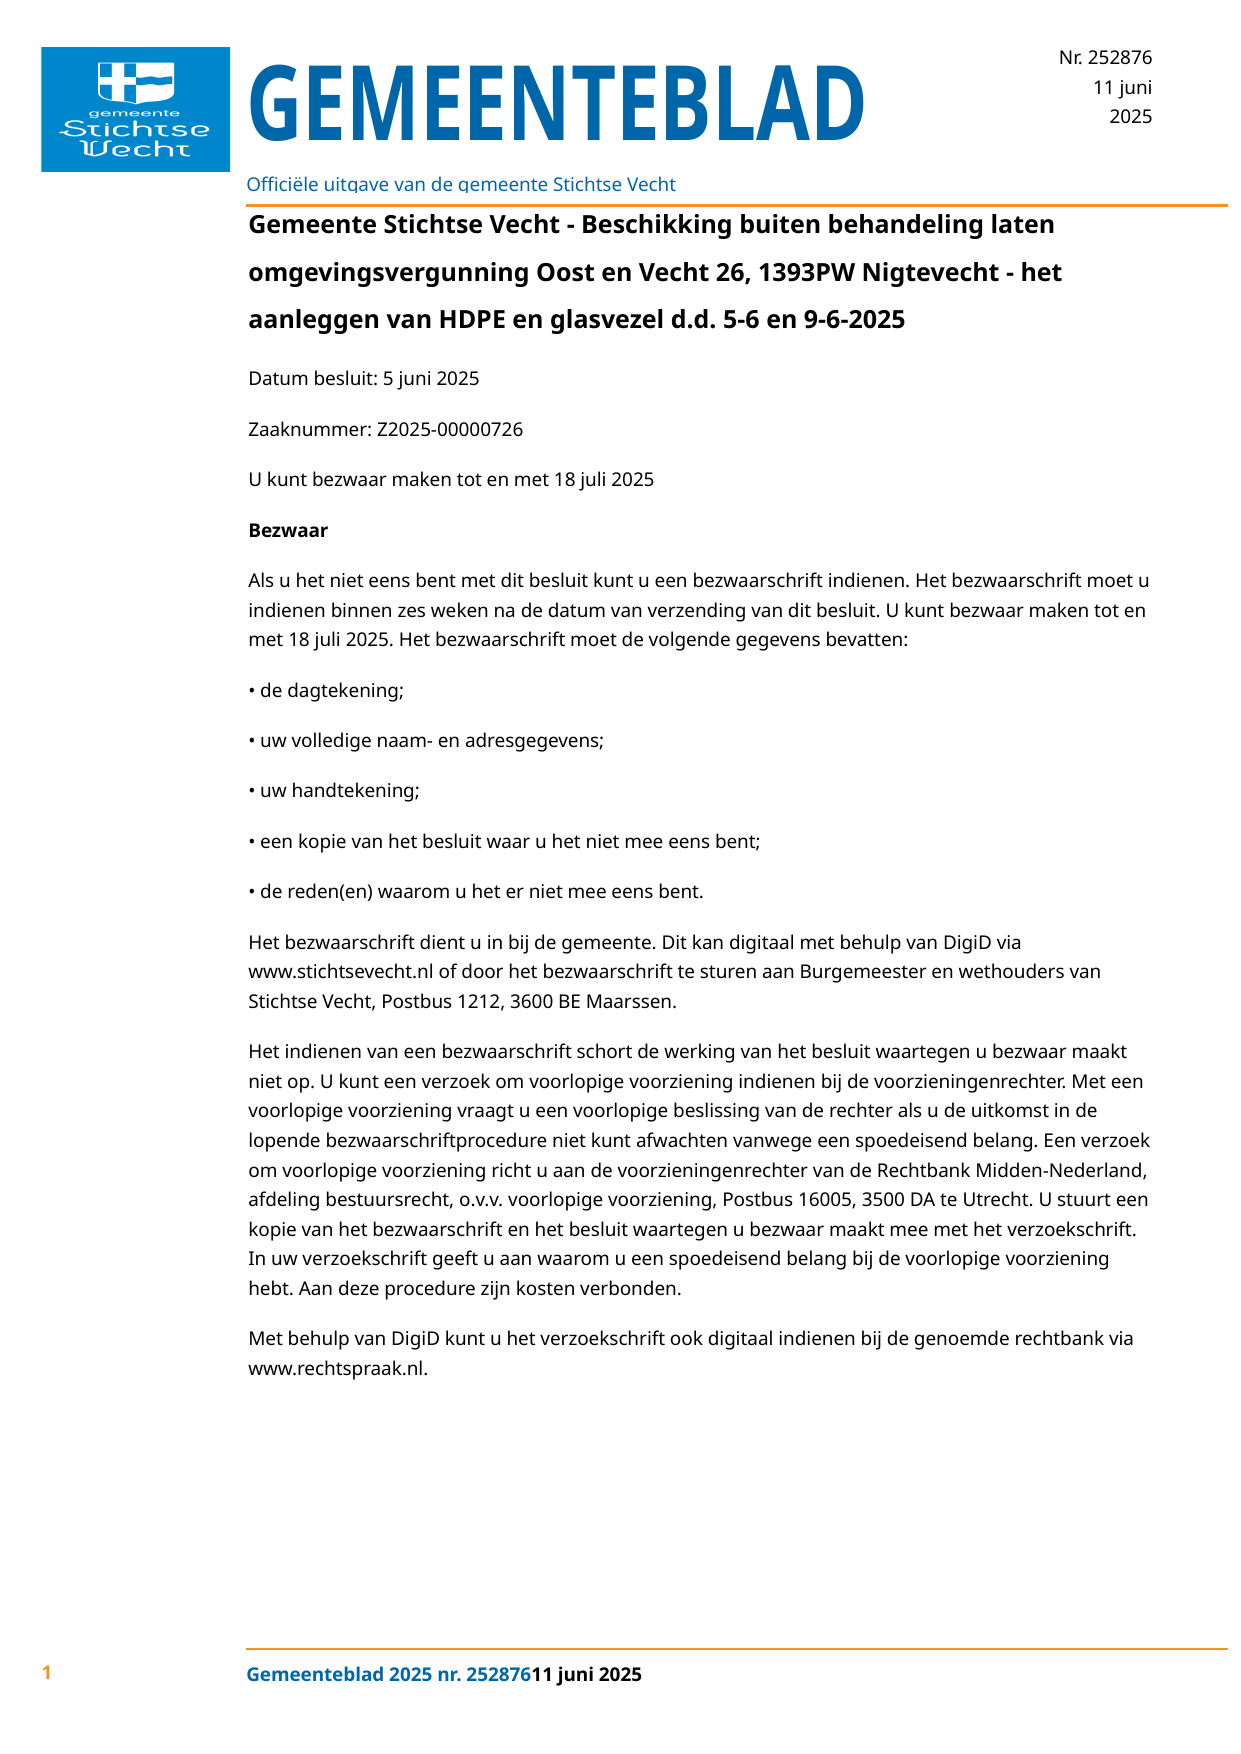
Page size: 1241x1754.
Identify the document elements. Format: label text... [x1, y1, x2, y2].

picture [99, 63, 135, 101]
text • een kopie van het besluit waar u het niet mee eens bent; [248, 828, 1152, 854]
text • de dagtekening; [248, 677, 1152, 702]
text Datum besluit: 5 juni 2025 [248, 366, 1152, 391]
text Als u het niet eens bent met dit besluit kunt u een bezwaarschrift indienen. Het bezwaarschrift moet u indienen binnen zes weken na de datum van verzending van dit besluit. U kunt bezwaar maken tot en met 18 juli 2025. Het bezwaarschrift moet de volgende gegevens bevatten: [248, 567, 1152, 652]
text Bezwaar [248, 517, 1152, 542]
text • uw volledige naam- en adresgegevens; [248, 727, 1152, 753]
text Het bezwaarschrift dient u in bij de gemeente. Dit kan digitaal met behulp van DigiD via www.stichtsevecht.nl of door het bezwaarschrift te sturen aan Burgemeester en wethouders van Stichtse Vecht, Postbus 1212, 3600 BE Maarssen. [248, 929, 1152, 1014]
text Zaaknummer: Z2025-00000726 [248, 416, 1152, 442]
text Het indienen van een bezwaarschrift schort de werking van het besluit waartegen u bezwaar maakt niet op. U kunt een verzoek om voorlopige voorziening indienen bij de voorzieningenrechter. Met een voorlopige voorziening vraagt u een voorlopige beslissing van de rechter als u de uitkomst in de lopende bezwaarschriftprocedure niet kunt afwachten vanwege een spoedeisend belang. Een verzoek om voorlopige voorziening richt u aan de voorzieningenrechter van de Rechtbank Midden-Nederland, afdeling bestuursrecht, o.v.v. voorlopige voorziening, Postbus 16005, 3500 DA te Utrecht. U stuurt een kopie van het bezwaarschrift en het besluit waartegen u bezwaar maakt mee met het verzoekschrift. In uw verzoekschrift geeft u aan waarom u een spoedeisend belang bij de voorlopige voorziening hebt. Aan deze procedure zijn kosten verbonden. [248, 1038, 1152, 1301]
text Gemeente Stichtse Vecht - Beschikking buiten behandeling laten omgevingsvergunning Oost en Vecht 26, 1393PW Nigtevecht - het aanleggen van HDPE en glasvezel d.d. 5-6 en 9-6-2025 [248, 207, 1152, 336]
text • uw handtekening; [248, 778, 1152, 803]
text • de reden(en) waarom u het er niet mee eens bent. [248, 878, 1152, 904]
picture [137, 63, 174, 103]
text U kunt bezwaar maken tot en met 18 juli 2025 [248, 466, 1152, 492]
text Met behulp van DigiD kunt u het verzoekschrift ook digitaal indienen bij de genoemde rechtbank via www.rechtspraak.nl. [248, 1326, 1152, 1381]
